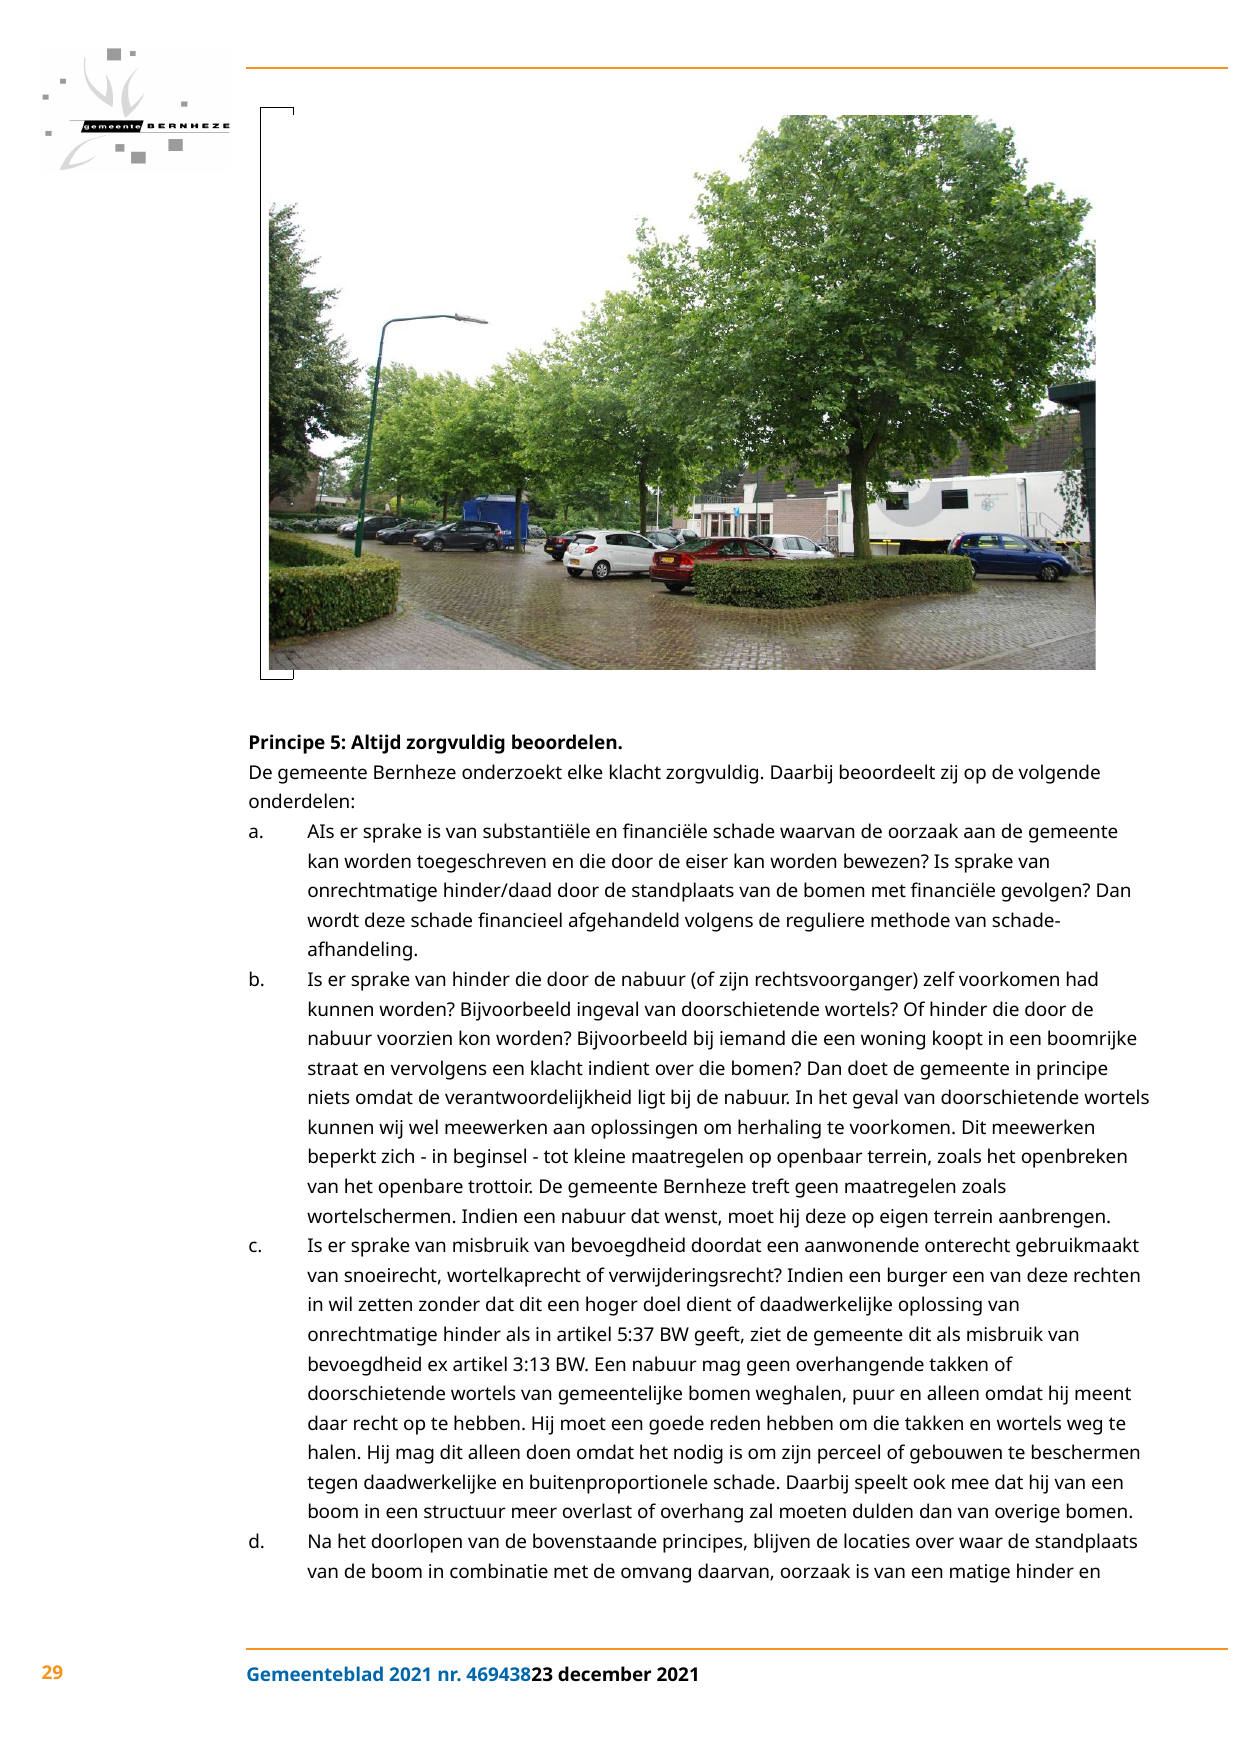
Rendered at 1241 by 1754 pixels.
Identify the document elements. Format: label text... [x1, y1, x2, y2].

text Principe 5: Altijd zorgvuldig beoordelen. [248, 729, 1152, 755]
list AIs er sprake is van substantiële en financiële schade waarvan de oorzaak aan de gemeente kan worden toegeschreven en die door de eiser kan worden bewezen? Is sprake van onrechtmatige hinder/daad door de standplaats van de bomen met financiële gevolgen? Dan wordt deze schade financieel afgehandeld volgens de reguliere methode van schade-afhandeling. [248, 818, 1152, 962]
picture [268, 115, 1096, 670]
text De gemeente Bernheze onderzoekt elke klacht zorgvuldig. Daarbij beoordeelt zij op de volgende onderdelen: [248, 759, 1152, 814]
picture [41, 47, 231, 172]
list Is er sprake van misbruik van bevoegdheid doordat een aanwonende onterecht gebruikmaakt van snoeirecht, wortelkaprecht of verwijderingsrecht? Indien een burger een van deze rechten in wil zetten zonder dat dit een hoger doel dient of daadwerkelijke oplossing van onrechtmatige hinder als in artikel 5:37 BW geeft, ziet de gemeente dit als misbruik van bevoegdheid ex artikel 3:13 BW. Een nabuur mag geen overhangende takken of doorschietende wortels van gemeentelijke bomen weghalen, puur en alleen omdat hij meent daar recht op te hebben. Hij moet een goede reden hebben om die takken en wortels weg te halen. Hij mag dit alleen doen omdat het nodig is om zijn perceel of gebouwen te beschermen tegen daadwerkelijke en buitenproportionele schade. Daarbij speelt ook mee dat hij van een boom in een structuur meer overlast of overhang zal moeten dulden dan van overige bomen. [248, 1232, 1152, 1524]
list Is er sprake van hinder die door de nabuur (of zijn rechtsvoorganger) zelf voorkomen had kunnen worden? Bijvoorbeeld ingeval van doorschietende wortels? Of hinder die door de nabuur voorzien kon worden? Bijvoorbeeld bij iemand die een woning koopt in een boomrijke straat en vervolgens een klacht indient over die bomen? Dan doet de gemeente in principe niets omdat de verantwoordelijkheid ligt bij de nabuur. In het geval van doorschietende wortels kunnen wij wel meewerken aan oplossingen om herhaling te voorkomen. Dit meewerken beperkt zich - in beginsel - tot kleine maatregelen op openbaar terrein, zoals het openbreken van het openbare trottoir. De gemeente Bernheze treft geen maatregelen zoals wortelschermen. Indien een nabuur dat wenst, moet hij deze op eigen terrein aanbrengen. [248, 966, 1152, 1228]
list Na het doorlopen van de bovenstaande principes, blijven de locaties over waar de standplaats van de boom in combinatie met de omvang daarvan, oorzaak is van een matige hinder en [248, 1528, 1152, 1583]
